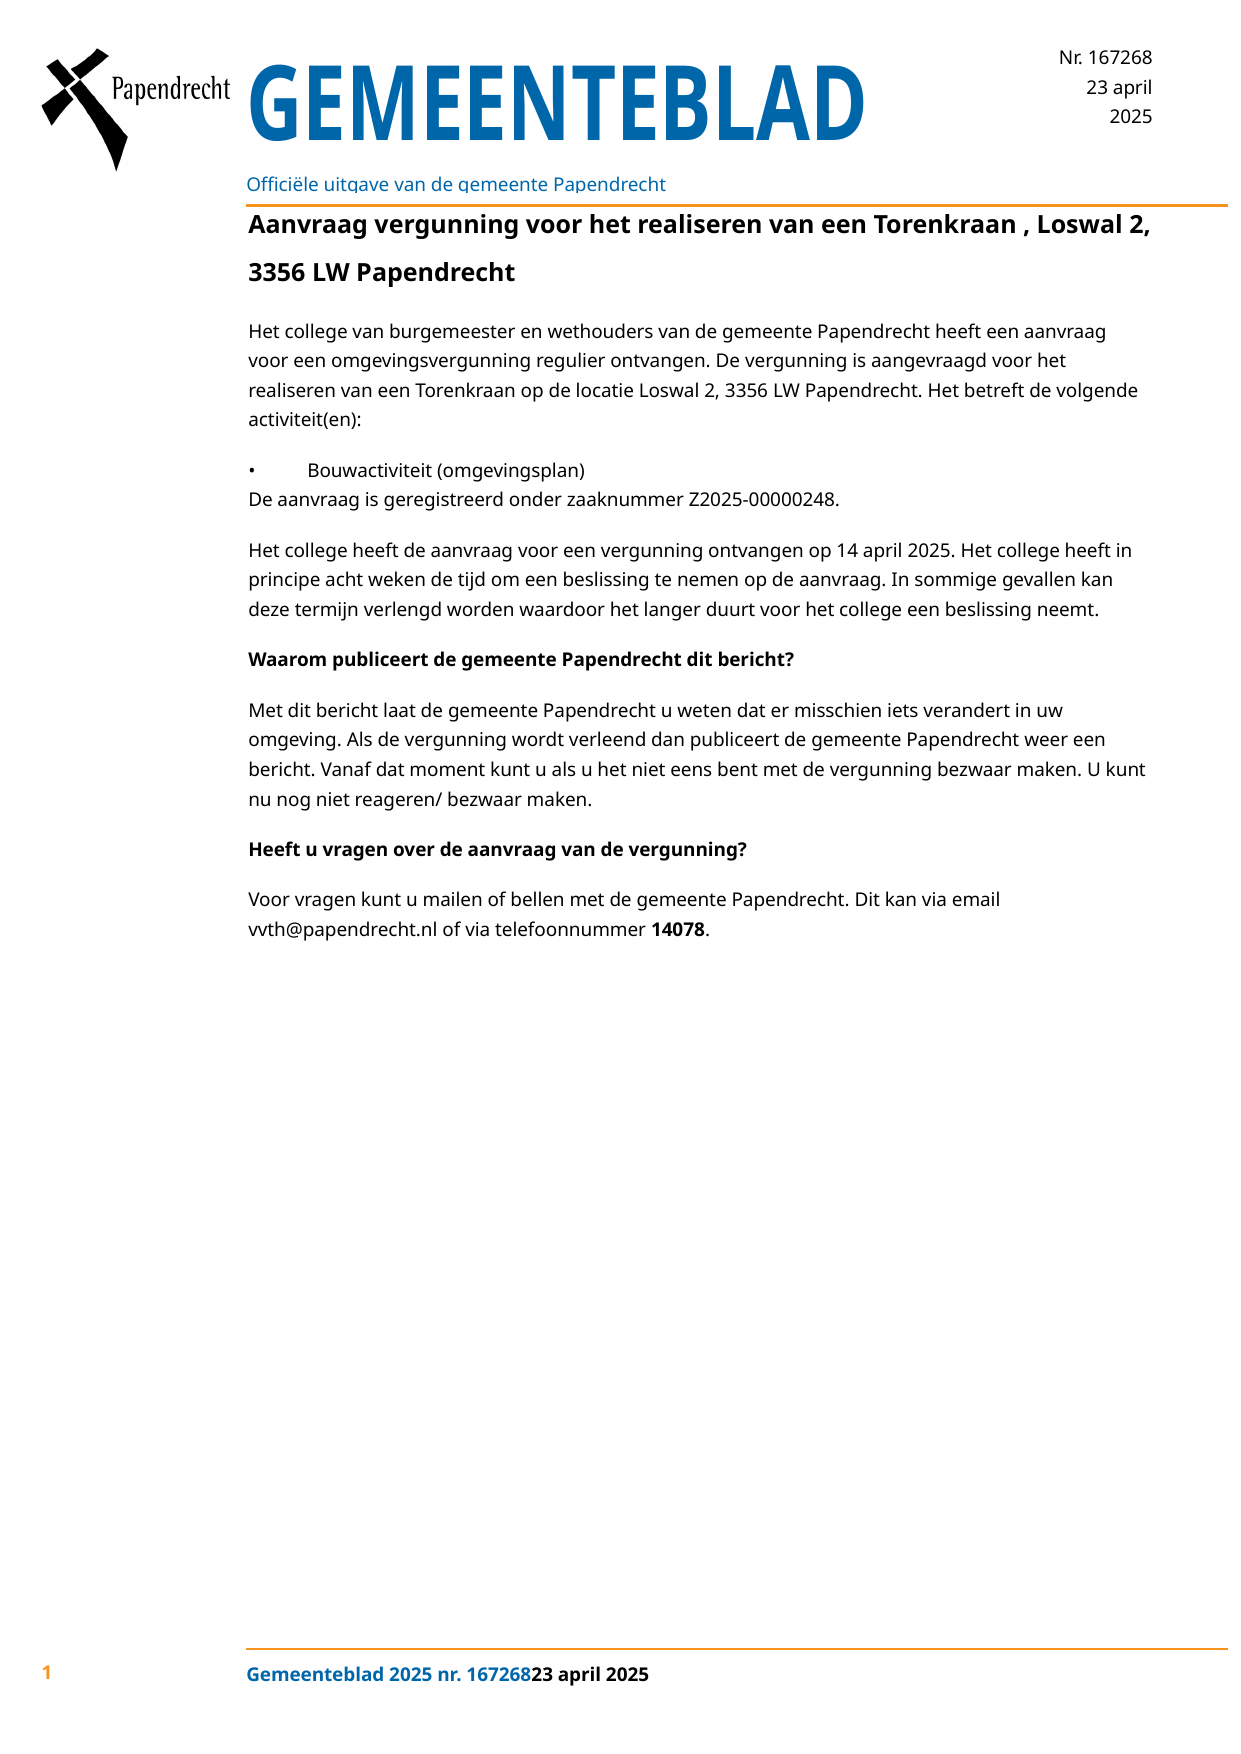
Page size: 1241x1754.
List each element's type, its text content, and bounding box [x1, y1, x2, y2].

text Heeft u vragen over de aanvraag van de vergunning? [248, 836, 1152, 862]
text Aanvraag vergunning voor het realiseren van een Torenkraan , Loswal 2, 3356 LW Papendrecht [248, 207, 1152, 288]
text Met dit bericht laat de gemeente Papendrecht u weten dat er misschien iets verandert in uw omgeving. Als de vergunning wordt verleend dan publiceert de gemeente Papendrecht weer een bericht. Vanaf dat moment kunt u als u het niet eens bent met de vergunning bezwaar maken. U kunt nu nog niet reageren/ bezwaar maken. [248, 697, 1152, 812]
list Bouwactiviteit (omgevingsplan) [248, 457, 1152, 483]
text Het college heeft de aanvraag voor een vergunning ontvangen op 14 april 2025. Het college heeft in principe acht weken de tijd om een beslissing te nemen op de aanvraag. In sommige gevallen kan deze termijn verlengd worden waardoor het langer duurt voor het college een beslissing neemt. [248, 537, 1152, 622]
text Voor vragen kunt u mailen of bellen met de gemeente Papendrecht. Dit kan via email vvth@papendrecht.nl of via telefoonnummer 14078. [248, 887, 1152, 942]
text Waarom publiceert de gemeente Papendrecht dit bericht? [248, 647, 1152, 672]
picture [41, 47, 231, 172]
text De aanvraag is geregistreerd onder zaaknummer Z2025-00000248. [248, 487, 1152, 512]
text Het college van burgemeester en wethouders van de gemeente Papendrecht heeft een aanvraag voor een omgevingsvergunning regulier ontvangen. De vergunning is aangevraagd voor het realiseren van een Torenkraan op de locatie Loswal 2, 3356 LW Papendrecht. Het betreft de volgende activiteit(en): [248, 318, 1152, 432]
